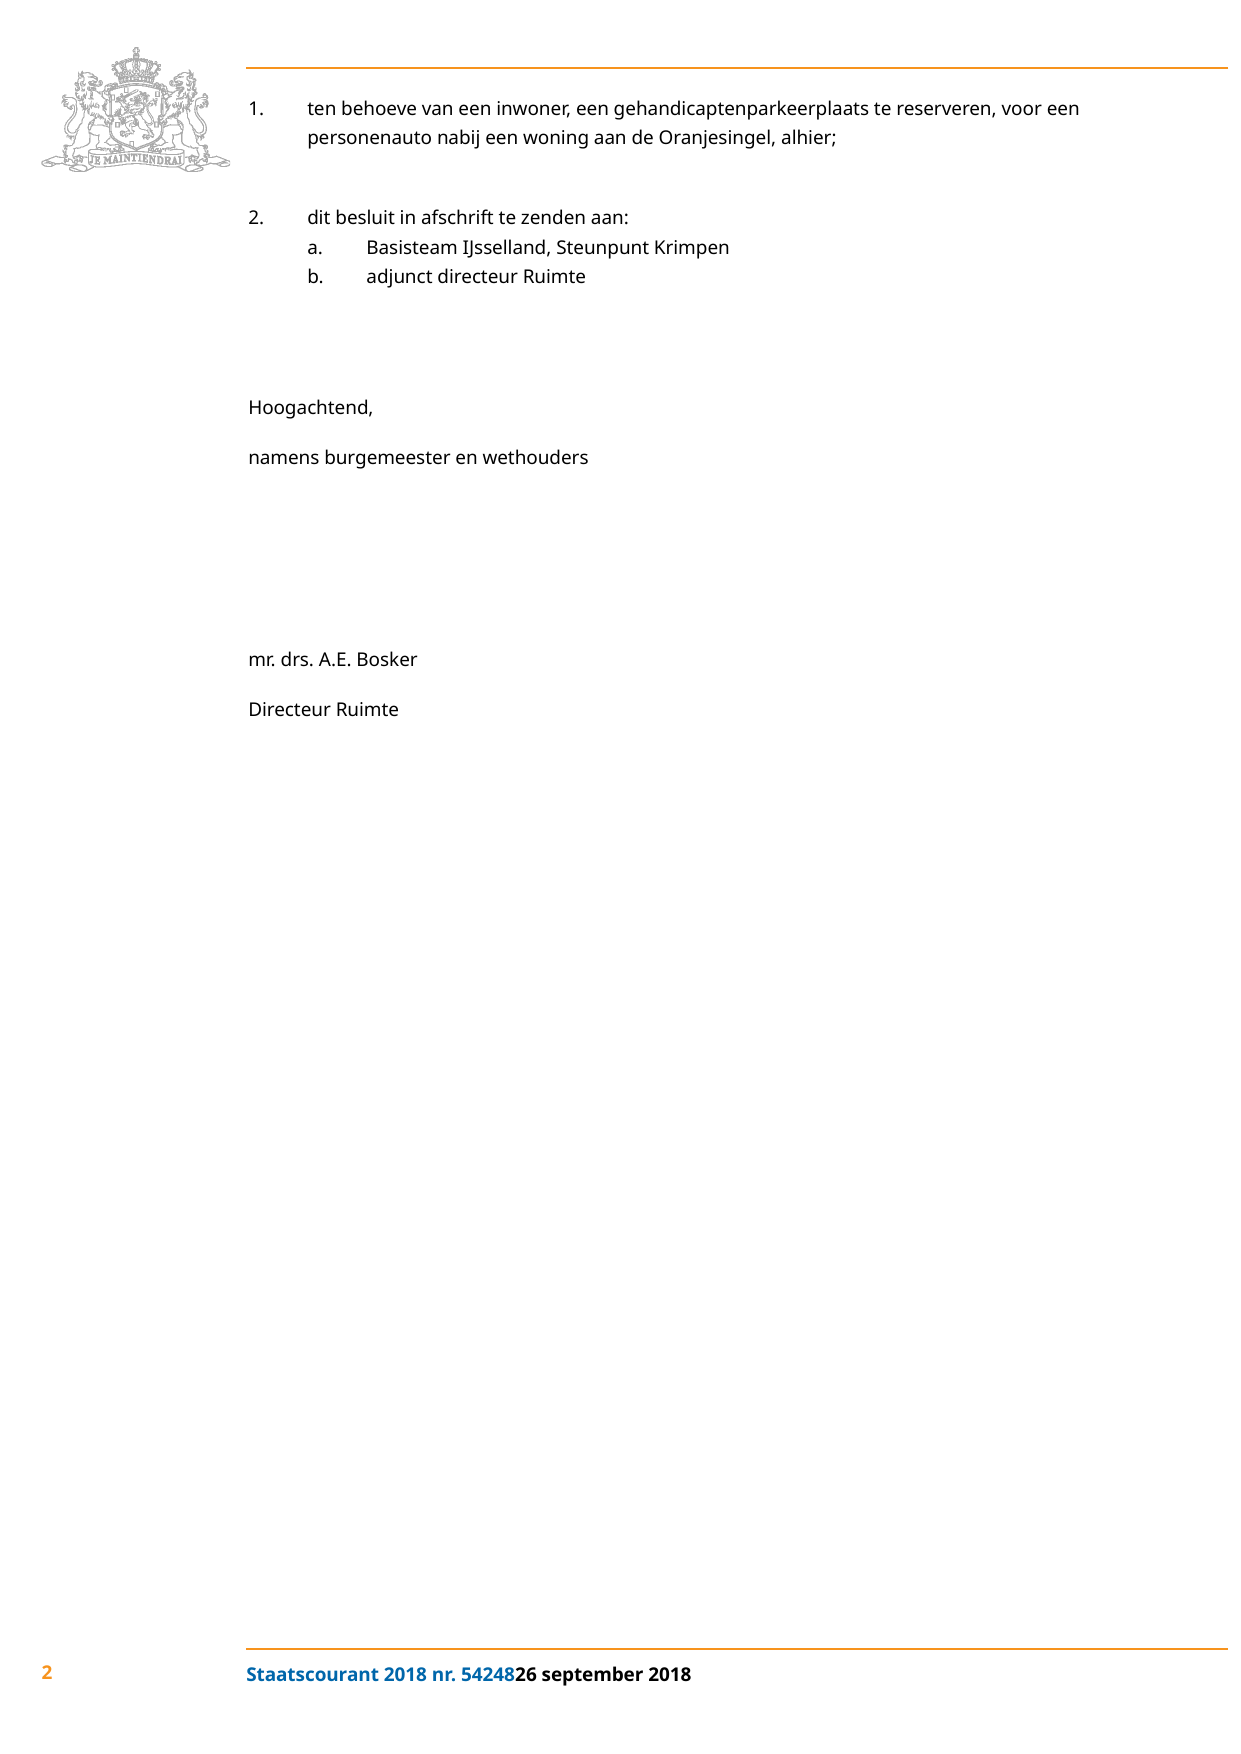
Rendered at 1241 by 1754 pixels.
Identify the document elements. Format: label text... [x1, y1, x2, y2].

text Directeur Ruimte [248, 696, 1152, 722]
list adjunct directeur Ruimte [307, 263, 1152, 289]
list Basisteam IJsselland, Steunpunt Krimpen [307, 234, 1152, 260]
text namens burgemeester en wethouders [248, 444, 1152, 470]
text Hoogachtend, [248, 394, 1152, 420]
text mr. drs. A.E. Bosker [248, 646, 1152, 672]
picture [41, 47, 231, 172]
list dit besluit in afschrift te zenden aan: [248, 204, 1152, 230]
list ten behoeve van een inwoner, een gehandicaptenparkeerplaats te reserveren, voor een personenauto nabij een woning aan de Oranjesingel, alhier; [248, 95, 1152, 150]
